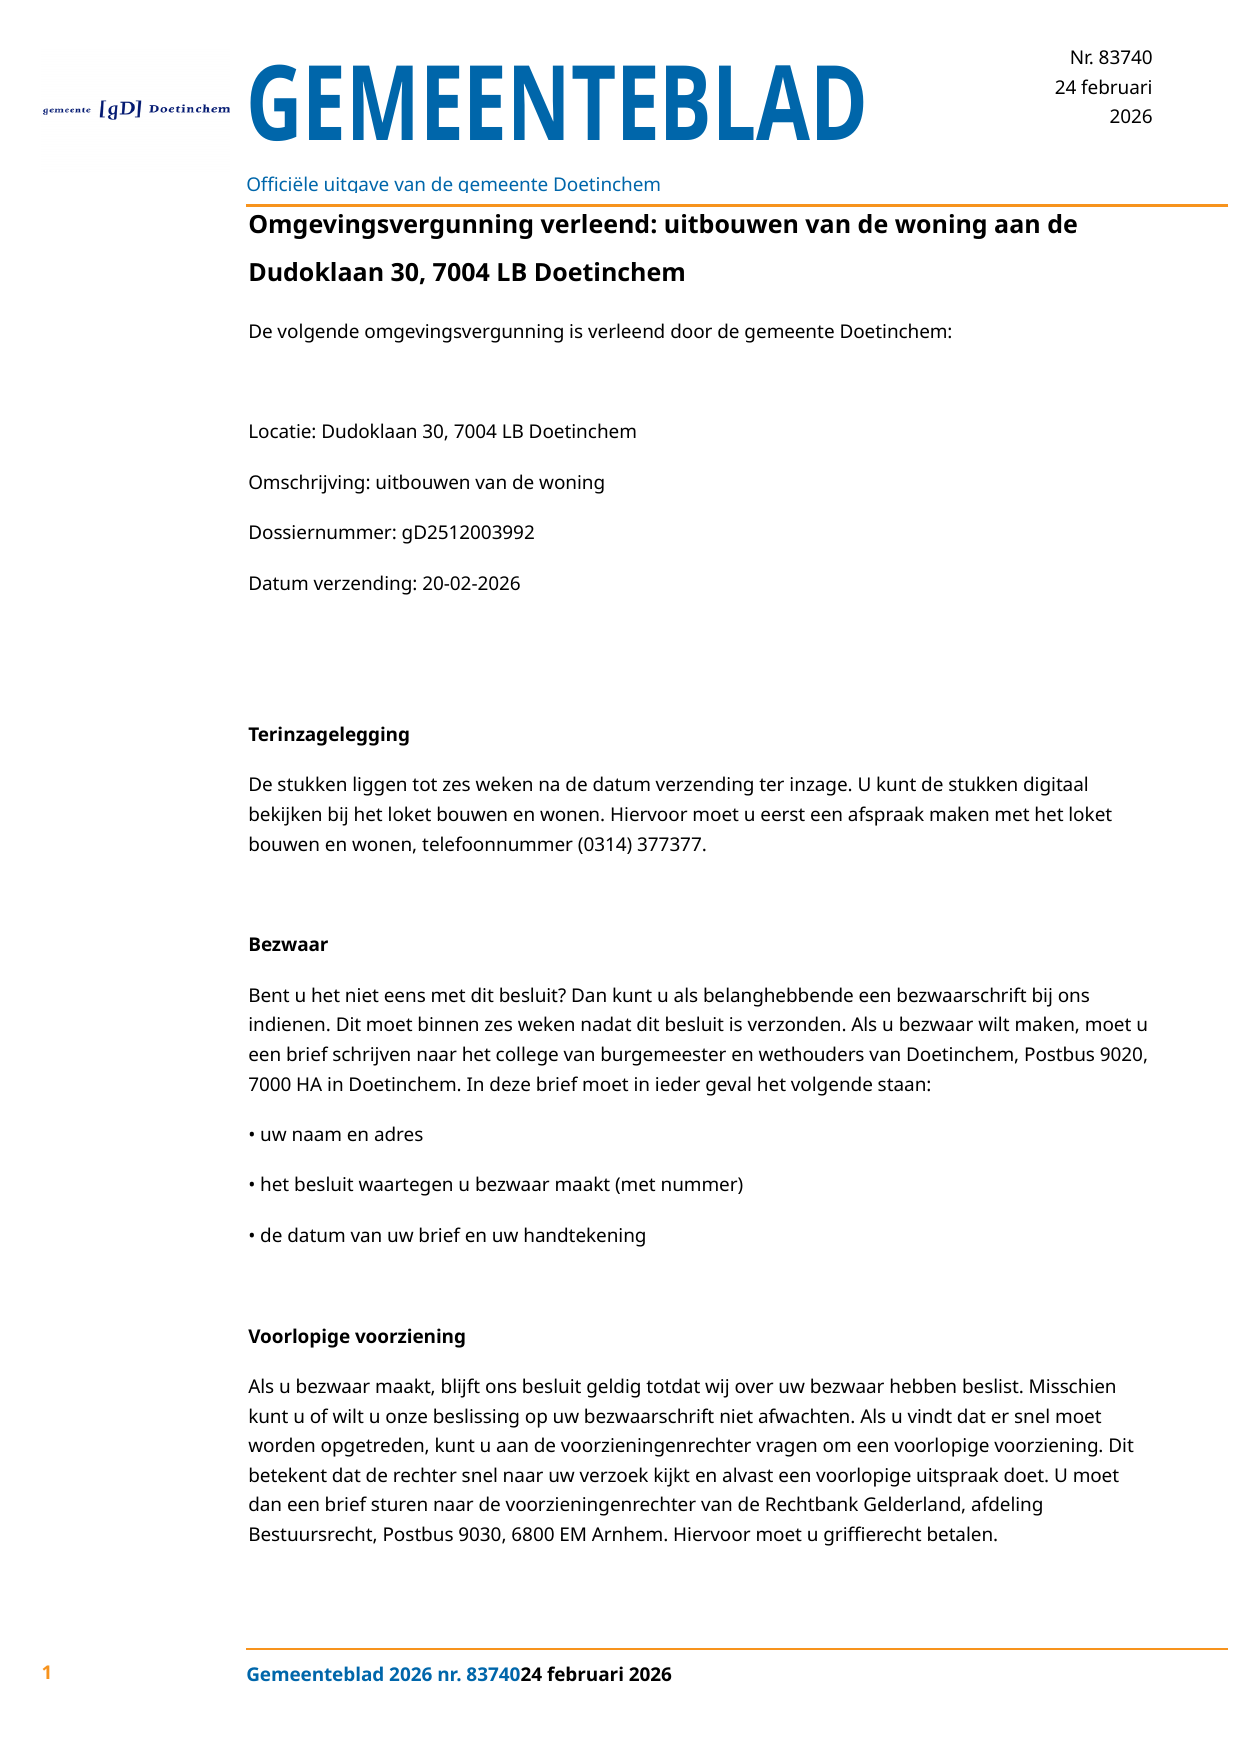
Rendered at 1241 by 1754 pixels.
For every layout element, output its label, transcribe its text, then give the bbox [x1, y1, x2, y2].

text Omschrijving: uitbouwen van de woning [248, 469, 1152, 495]
text • uw naam en adres [248, 1121, 1152, 1147]
text Terinzagelegging [248, 721, 1152, 747]
text Omgevingsvergunning verleend: uitbouwen van de woning aan de Dudoklaan 30, 7004 LB Doetinchem [248, 207, 1152, 288]
text • het besluit waartegen u bezwaar maakt (met nummer) [248, 1172, 1152, 1197]
text • de datum van uw brief en uw handtekening [248, 1222, 1152, 1248]
text De volgende omgevingsvergunning is verleend door de gemeente Doetinchem: [248, 318, 1152, 344]
text Bent u het niet eens met dit besluit? Dan kunt u als belanghebbende een bezwaarschrift bij ons indienen. Dit moet binnen zes weken nadat dit besluit is verzonden. Als u bezwaar wilt maken, moet u een brief schrijven naar het college van burgemeester en wethouders van Doetinchem, Postbus 9020, 7000 HA in Doetinchem. In deze brief moet in ieder geval het volgende staan: [248, 982, 1152, 1097]
text De stukken liggen tot zes weken na de datum verzending ter inzage. U kunt de stukken digitaal bekijken bij het loket bouwen en wonen. Hiervoor moet u eerst een afspraak maken met het loket bouwen en wonen, telefoonnummer (0314) 377377. [248, 772, 1152, 857]
text Als u bezwaar maakt, blijft ons besluit geldig totdat wij over uw bezwaar hebben beslist. Misschien kunt u of wilt u onze beslissing op uw bezwaarschrift niet afwachten. Als u vindt dat er snel moet worden opgetreden, kunt u aan de voorzieningenrechter vragen om een voorlopige voorziening. Dit betekent dat de rechter snel naar uw verzoek kijkt en alvast een voorlopige uitspraak doet. U moet dan een brief sturen naar de voorzieningenrechter van de Rechtbank Gelderland, afdeling Bestuursrecht, Postbus 9030, 6800 EM Arnhem. Hiervoor moet u griffierecht betalen. [248, 1373, 1152, 1547]
text Locatie: Dudoklaan 30, 7004 LB Doetinchem [248, 419, 1152, 444]
text Dossiernummer: gD2512003992 [248, 519, 1152, 545]
text Voorlopige voorziening [248, 1323, 1152, 1349]
text Datum verzending: 20-02-2026 [248, 570, 1152, 596]
text Bezwaar [248, 932, 1152, 957]
picture [41, 47, 231, 172]
